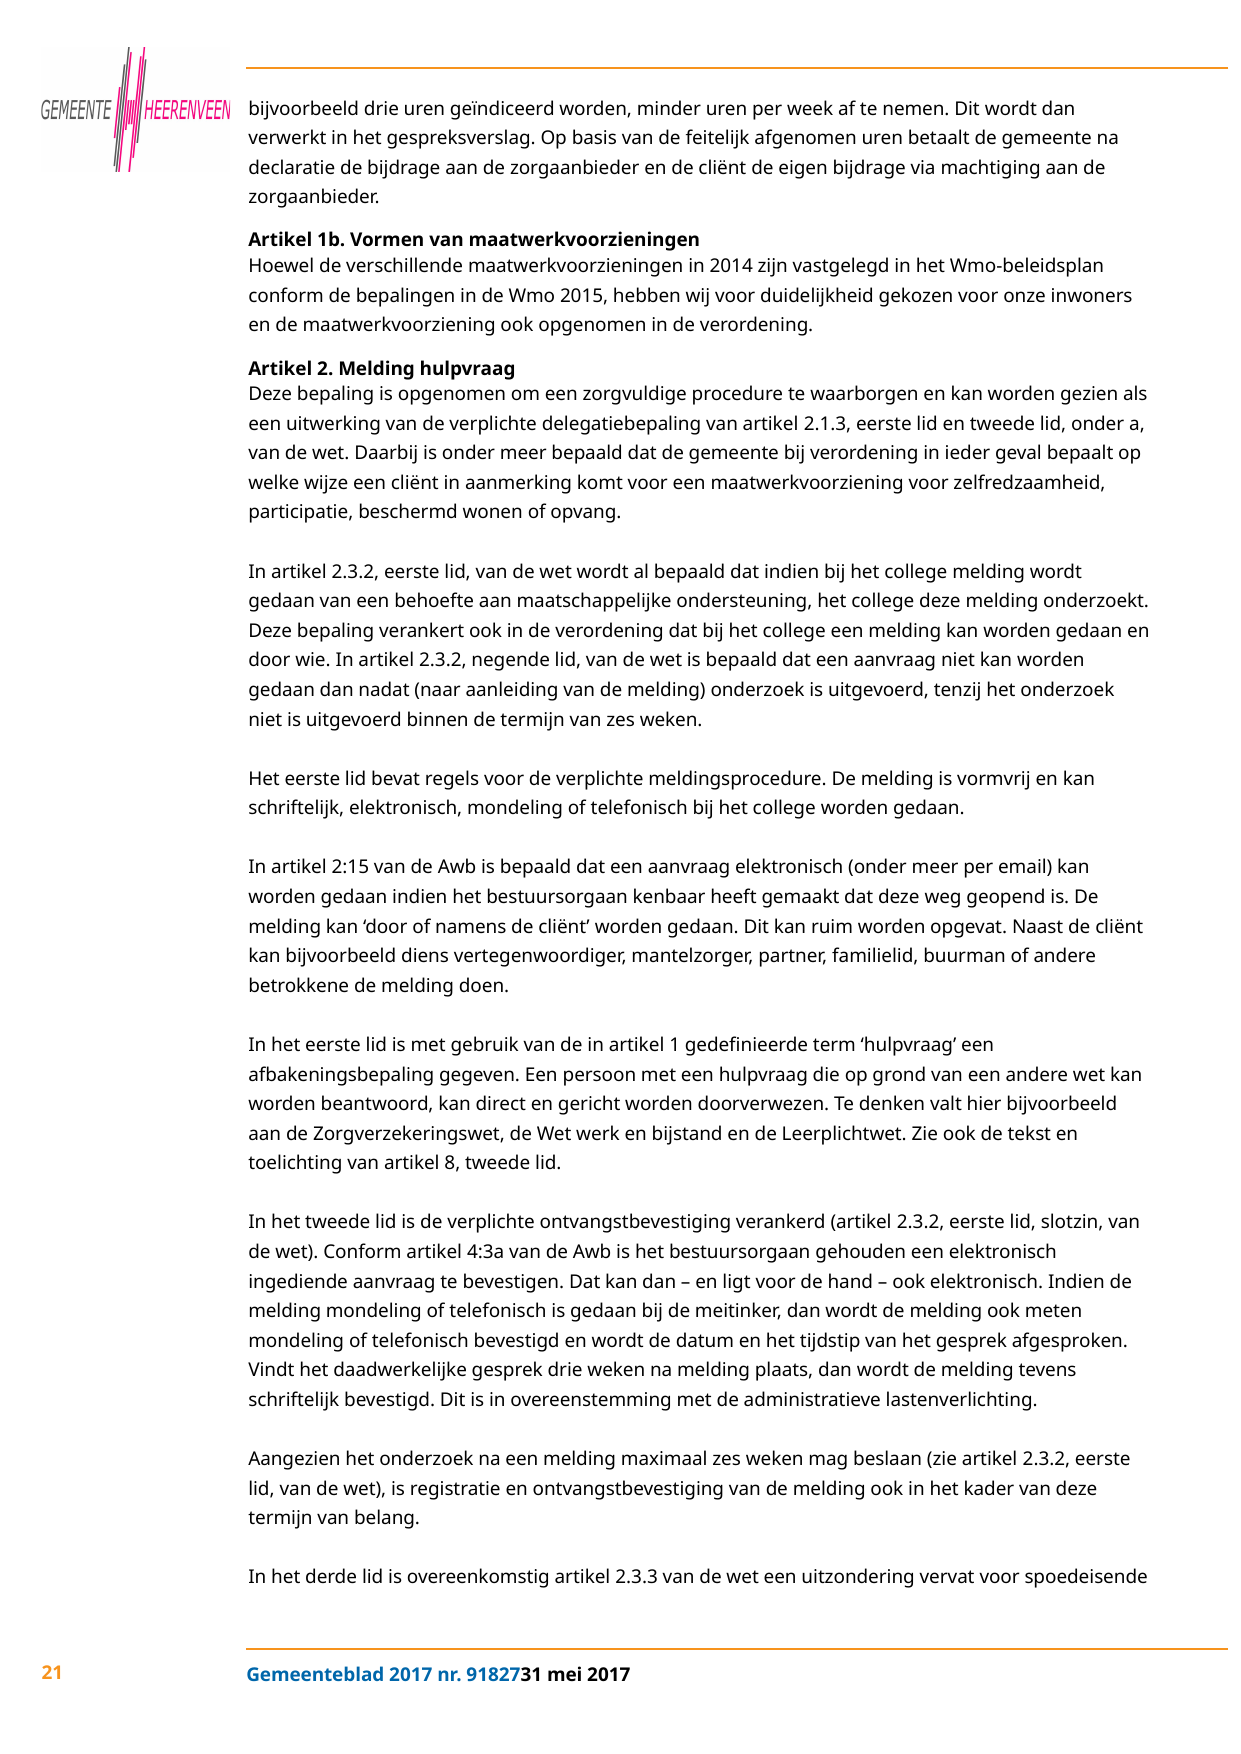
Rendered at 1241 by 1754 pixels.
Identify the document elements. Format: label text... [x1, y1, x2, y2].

text Artikel 2. Melding hulpvraag [248, 355, 1152, 380]
text In artikel 2:15 van de Awb is bepaald dat een aanvraag elektronisch (onder meer per email) kan worden gedaan indien het bestuursorgaan kenbaar heeft gemaakt dat deze weg geopend is. De melding kan ‘door of namens de cliënt’ worden gedaan. Dit kan ruim worden opgevat. Naast de cliënt kan bijvoorbeeld diens vertegenwoordiger, mantelzorger, partner, familielid, buurman of andere betrokkene de melding doen. [248, 854, 1152, 998]
text In het eerste lid is met gebruik van de in artikel 1 gedefinieerde term ‘hulpvraag’ een afbakeningsbepaling gegeven. Een persoon met een hulpvraag die op grond van een andere wet kan worden beantwoord, kan direct en gericht worden doorverwezen. Te denken valt hier bijvoorbeeld aan de Zorgverzekeringswet, de Wet werk en bijstand en de Leerplichtwet. Zie ook de tekst en toelichting van artikel 8, tweede lid. [248, 1031, 1152, 1175]
text Hoewel de verschillende maatwerkvoorzieningen in 2014 zijn vastgelegd in het Wmo-beleidsplan conform de bepalingen in de Wmo 2015, hebben wij voor duidelijkheid gekozen voor onze inwoners en de maatwerkvoorziening ook opgenomen in de verordening. [248, 252, 1152, 337]
text bijvoorbeeld drie uren geïndiceerd worden, minder uren per week af te nemen. Dit wordt dan verwerkt in het gespreksverslag. Op basis van de feitelijk afgenomen uren betaalt de gemeente na declaratie de bijdrage aan de zorgaanbieder en de cliënt de eigen bijdrage via machtiging aan de zorgaanbieder. [248, 95, 1152, 209]
text In het tweede lid is de verplichte ontvangstbevestiging verankerd (artikel 2.3.2, eerste lid, slotzin, van de wet). Conform artikel 4:3a van de Awb is het bestuursorgaan gehouden een elektronisch ingediende aanvraag te bevestigen. Dat kan dan – en ligt voor de hand – ook elektronisch. Indien de melding mondeling of telefonisch is gedaan bij de meitinker, dan wordt de melding ook meten mondeling of telefonisch bevestigd en wordt de datum en het tijdstip van het gesprek afgesproken. Vindt het daadwerkelijke gesprek drie weken na melding plaats, dan wordt de melding tevens schriftelijk bevestigd. Dit is in overeenstemming met de administratieve lastenverlichting. [248, 1209, 1152, 1412]
text Aangezien het onderzoek na een melding maximaal zes weken mag beslaan (zie artikel 2.3.2, eerste lid, van de wet), is registratie en ontvangstbevestiging van de melding ook in het kader van deze termijn van belang. [248, 1445, 1152, 1530]
text Deze bepaling is opgenomen om een zorgvuldige procedure te waarborgen en kan worden gezien als een uitwerking van de verplichte delegatiebepaling van artikel 2.1.3, eerste lid en tweede lid, onder a, van de wet. Daarbij is onder meer bepaald dat de gemeente bij verordening in ieder geval bepaalt op welke wijze een cliënt in aanmerking komt voor een maatwerkvoorziening voor zelfredzaamheid, participatie, beschermd wonen of opvang. [248, 380, 1152, 524]
picture [41, 47, 231, 172]
text Het eerste lid bevat regels voor de verplichte meldingsprocedure. De melding is vormvrij en kan schriftelijk, elektronisch, mondeling of telefonisch bij het college worden gedaan. [248, 765, 1152, 820]
text In artikel 2.3.2, eerste lid, van de wet wordt al bepaald dat indien bij het college melding wordt gedaan van een behoefte aan maatschappelijke ondersteuning, het college deze melding onderzoekt. Deze bepaling verankert ook in de verordening dat bij het college een melding kan worden gedaan en door wie. In artikel 2.3.2, negende lid, van de wet is bepaald dat een aanvraag niet kan worden gedaan dan nadat (naar aanleiding van de melding) onderzoek is uitgevoerd, tenzij het onderzoek niet is uitgevoerd binnen de termijn van zes weken. [248, 558, 1152, 732]
text Artikel 1b. Vormen van maatwerkvoorzieningen [248, 227, 1152, 252]
text In het derde lid is overeenkomstig artikel 2.3.3 van de wet een uitzondering vervat voor spoedeisende [248, 1564, 1152, 1589]
